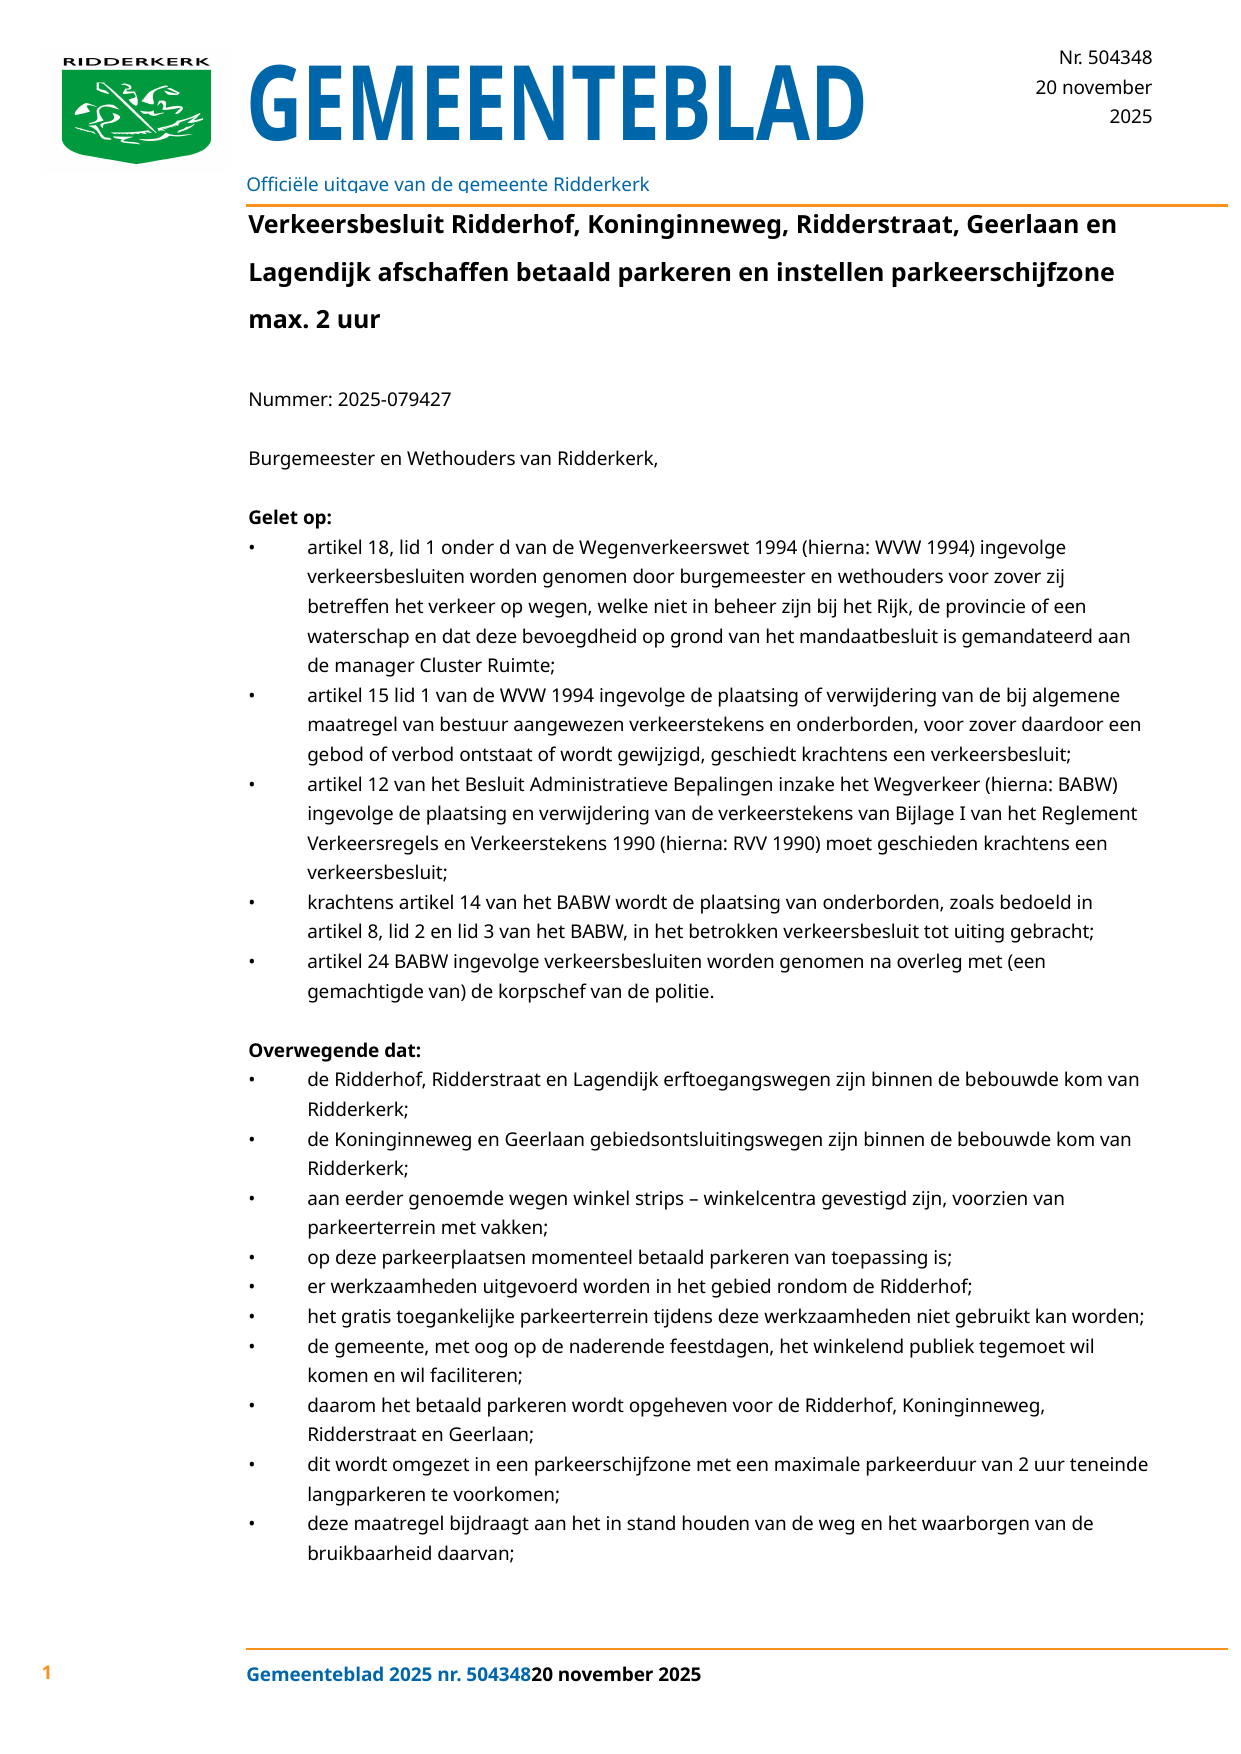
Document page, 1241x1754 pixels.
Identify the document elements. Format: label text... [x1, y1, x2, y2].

text Verkeersbesluit Ridderhof, Koninginneweg, Ridderstraat, Geerlaan en Lagendijk afschaffen betaald parkeren en instellen parkeerschijfzone max. 2 uur [248, 207, 1152, 336]
text Burgemeester en Wethouders van Ridderkerk, [248, 445, 1152, 471]
list dit wordt omgezet in een parkeerschijfzone met een maximale parkeerduur van 2 uur teneinde langparkeren te voorkomen; [248, 1451, 1152, 1507]
list aan eerder genoemde wegen winkel strips – winkelcentra gevestigd zijn, voorzien van parkeerterrein met vakken; [248, 1185, 1152, 1240]
picture [41, 47, 231, 172]
list de Koninginneweg en Geerlaan gebiedsontsluitingswegen zijn binnen de bebouwde kom van Ridderkerk; [248, 1126, 1152, 1181]
text Gelet op: [248, 504, 1152, 530]
list artikel 24 BABW ingevolge verkeersbesluiten worden genomen na overleg met (een gemachtigde van) de korpschef van de politie. [248, 948, 1152, 1004]
list het gratis toegankelijke parkeerterrein tijdens deze werkzaamheden niet gebruikt kan worden; [248, 1303, 1152, 1329]
text Nummer: 2025-079427 [248, 386, 1152, 412]
list er werkzaamheden uitgevoerd worden in het gebied rondom de Ridderhof; [248, 1274, 1152, 1299]
list de gemeente, met oog op de naderende feestdagen, het winkelend publiek tegemoet wil komen en wil faciliteren; [248, 1333, 1152, 1388]
list artikel 12 van het Besluit Administratieve Bepalingen inzake het Wegverkeer (hierna: BABW) ingevolge de plaatsing en verwijdering van de verkeerstekens van Bijlage I van het Reglement Verkeersregels en Verkeerstekens 1990 (hierna: RVV 1990) moet geschieden krachtens een verkeersbesluit; [248, 771, 1152, 885]
list artikel 15 lid 1 van de WVW 1994 ingevolge de plaatsing of verwijdering van de bij algemene maatregel van bestuur aangewezen verkeerstekens en onderborden, voor zover daardoor een gebod of verbod ontstaat of wordt gewijzigd, geschiedt krachtens een verkeersbesluit; [248, 682, 1152, 767]
list de Ridderhof, Ridderstraat en Lagendijk erftoegangswegen zijn binnen de bebouwde kom van Ridderkerk; [248, 1067, 1152, 1122]
list krachtens artikel 14 van het BABW wordt de plaatsing van onderborden, zoals bedoeld in artikel 8, lid 2 en lid 3 van het BABW, in het betrokken verkeersbesluit tot uiting gebracht; [248, 889, 1152, 944]
list op deze parkeerplaatsen momenteel betaald parkeren van toepassing is; [248, 1244, 1152, 1270]
list deze maatregel bijdraagt aan het in stand houden van de weg en het waarborgen van de bruikbaarheid daarvan; [248, 1510, 1152, 1566]
list daarom het betaald parkeren wordt opgeheven voor de Ridderhof, Koninginneweg, Ridderstraat en Geerlaan; [248, 1392, 1152, 1447]
text Overwegende dat: [248, 1037, 1152, 1063]
list artikel 18, lid 1 onder d van de Wegenverkeerswet 1994 (hierna: WVW 1994) ingevolge verkeersbesluiten worden genomen door burgemeester en wethouders voor zover zij betreffen het verkeer op wegen, welke niet in beheer zijn bij het Rijk, de provincie of een waterschap en dat deze bevoegdheid op grond van het mandaatbesluit is gemandateerd aan de manager Cluster Ruimte; [248, 534, 1152, 678]
